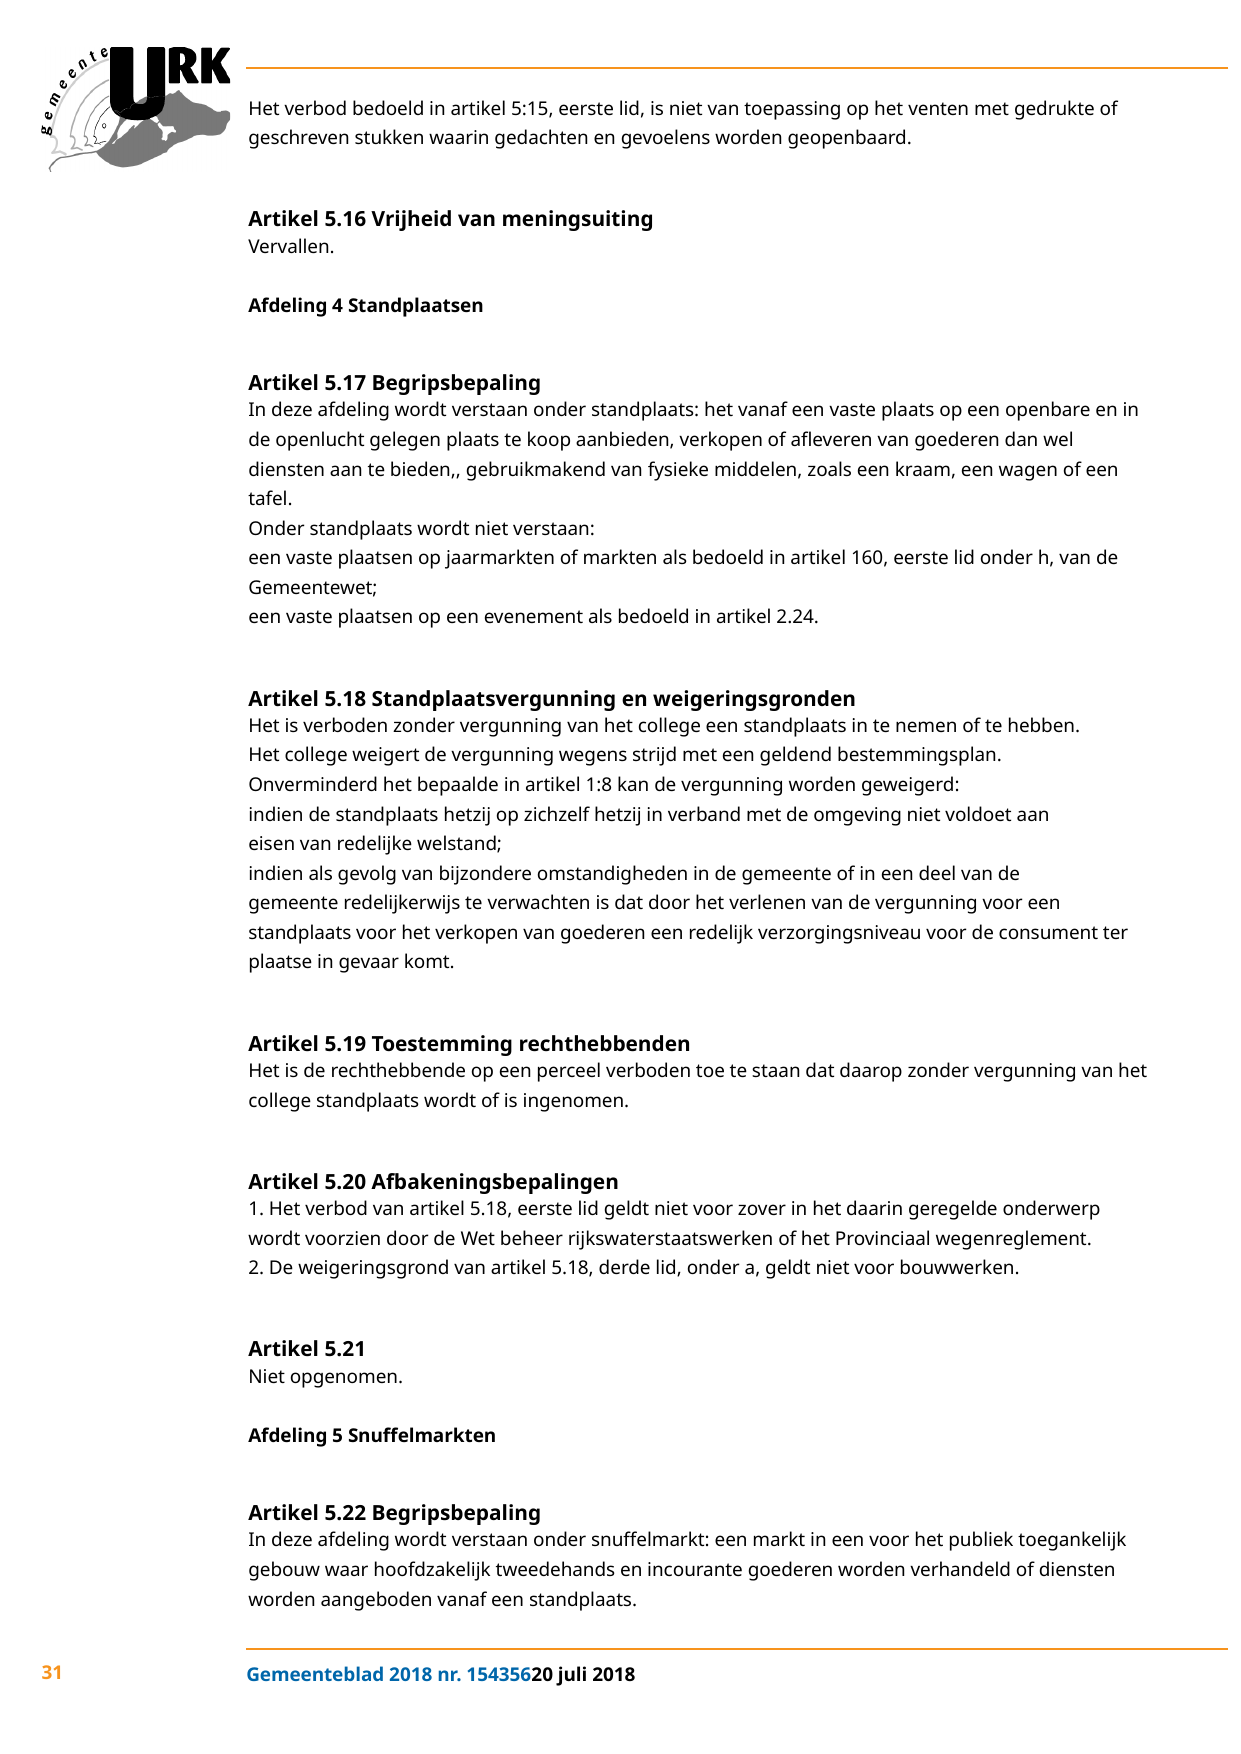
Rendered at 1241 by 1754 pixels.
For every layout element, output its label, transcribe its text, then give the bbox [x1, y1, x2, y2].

picture [41, 47, 231, 172]
text Afdeling 4 Standplaatsen [248, 292, 1152, 318]
text Artikel 5.22 Begripsbepaling [248, 1498, 1152, 1527]
text Het verbod bedoeld in artikel 5:15, eerste lid, is niet van toepassing op het venten met gedrukte of geschreven stukken waarin gedachten en gevoelens worden geopenbaard. [248, 95, 1152, 150]
text Onder standplaats wordt niet verstaan: [248, 515, 1152, 541]
text eisen van redelijke welstand; [248, 830, 1152, 856]
text Artikel 5.19 Toestemming rechthebbenden [248, 1029, 1152, 1057]
text Vervallen. [248, 233, 1152, 258]
text indien de standplaats hetzij op zichzelf hetzij in verband met de omgeving niet voldoet aan [248, 801, 1152, 827]
text In deze afdeling wordt verstaan onder standplaats: het vanaf een vaste plaats op een openbare en in de openlucht gelegen plaats te koop aanbieden, verkopen of afleveren van goederen dan wel diensten aan te bieden,, gebruikmakend van fysieke middelen, zoals een kraam, een wagen of een tafel. [248, 397, 1152, 511]
text indien als gevolg van bijzondere omstandigheden in de gemeente of in een deel van de [248, 860, 1152, 886]
text Het college weigert de vergunning wegens strijd met een geldend bestemmingsplan. [248, 742, 1152, 767]
text 2. De weigeringsgrond van artikel 5.18, derde lid, onder a, geldt niet voor bouwwerken. [248, 1254, 1152, 1280]
text Artikel 5.17 Begripsbepaling [248, 368, 1152, 397]
text In deze afdeling wordt verstaan onder snuffelmarkt: een markt in een voor het publiek toegankelijk gebouw waar hoofdzakelijk tweedehands en incourante goederen worden verhandeld of diensten worden aangeboden vanaf een standplaats. [248, 1527, 1152, 1611]
text gemeente redelijkerwijs te verwachten is dat door het verlenen van de vergunning voor een standplaats voor het verkopen van goederen een redelijk verzorgingsniveau voor de consument ter plaatse in gevaar komt. [248, 889, 1152, 974]
text Afdeling 5 Snuffelmarkten [248, 1422, 1152, 1448]
text Onverminderd het bepaalde in artikel 1:8 kan de vergunning worden geweigerd: [248, 771, 1152, 797]
text Artikel 5.18 Standplaatsvergunning en weigeringsgronden [248, 684, 1152, 712]
text een vaste plaatsen op een evenement als bedoeld in artikel 2.24. [248, 604, 1152, 629]
text Het is verboden zonder vergunning van het college een standplaats in te nemen of te hebben. [248, 712, 1152, 738]
text Artikel 5.20 Afbakeningsbepalingen [248, 1167, 1152, 1195]
text 1. Het verbod van artikel 5.18, eerste lid geldt niet voor zover in het daarin geregelde onderwerp wordt voorzien door de Wet beheer rijkswaterstaatswerken of het Provinciaal wegenreglement. [248, 1195, 1152, 1251]
text een vaste plaatsen op jaarmarkten of markten als bedoeld in artikel 160, eerste lid onder h, van de Gemeentewet; [248, 544, 1152, 600]
text Het is de rechthebbende op een perceel verboden toe te staan dat daarop zonder vergunning van het college standplaats wordt of is ingenomen. [248, 1057, 1152, 1112]
text Artikel 5.16 Vrijheid van meningsuiting [248, 204, 1152, 233]
text Artikel 5.21 [248, 1334, 1152, 1363]
text Niet opgenomen. [248, 1363, 1152, 1388]
